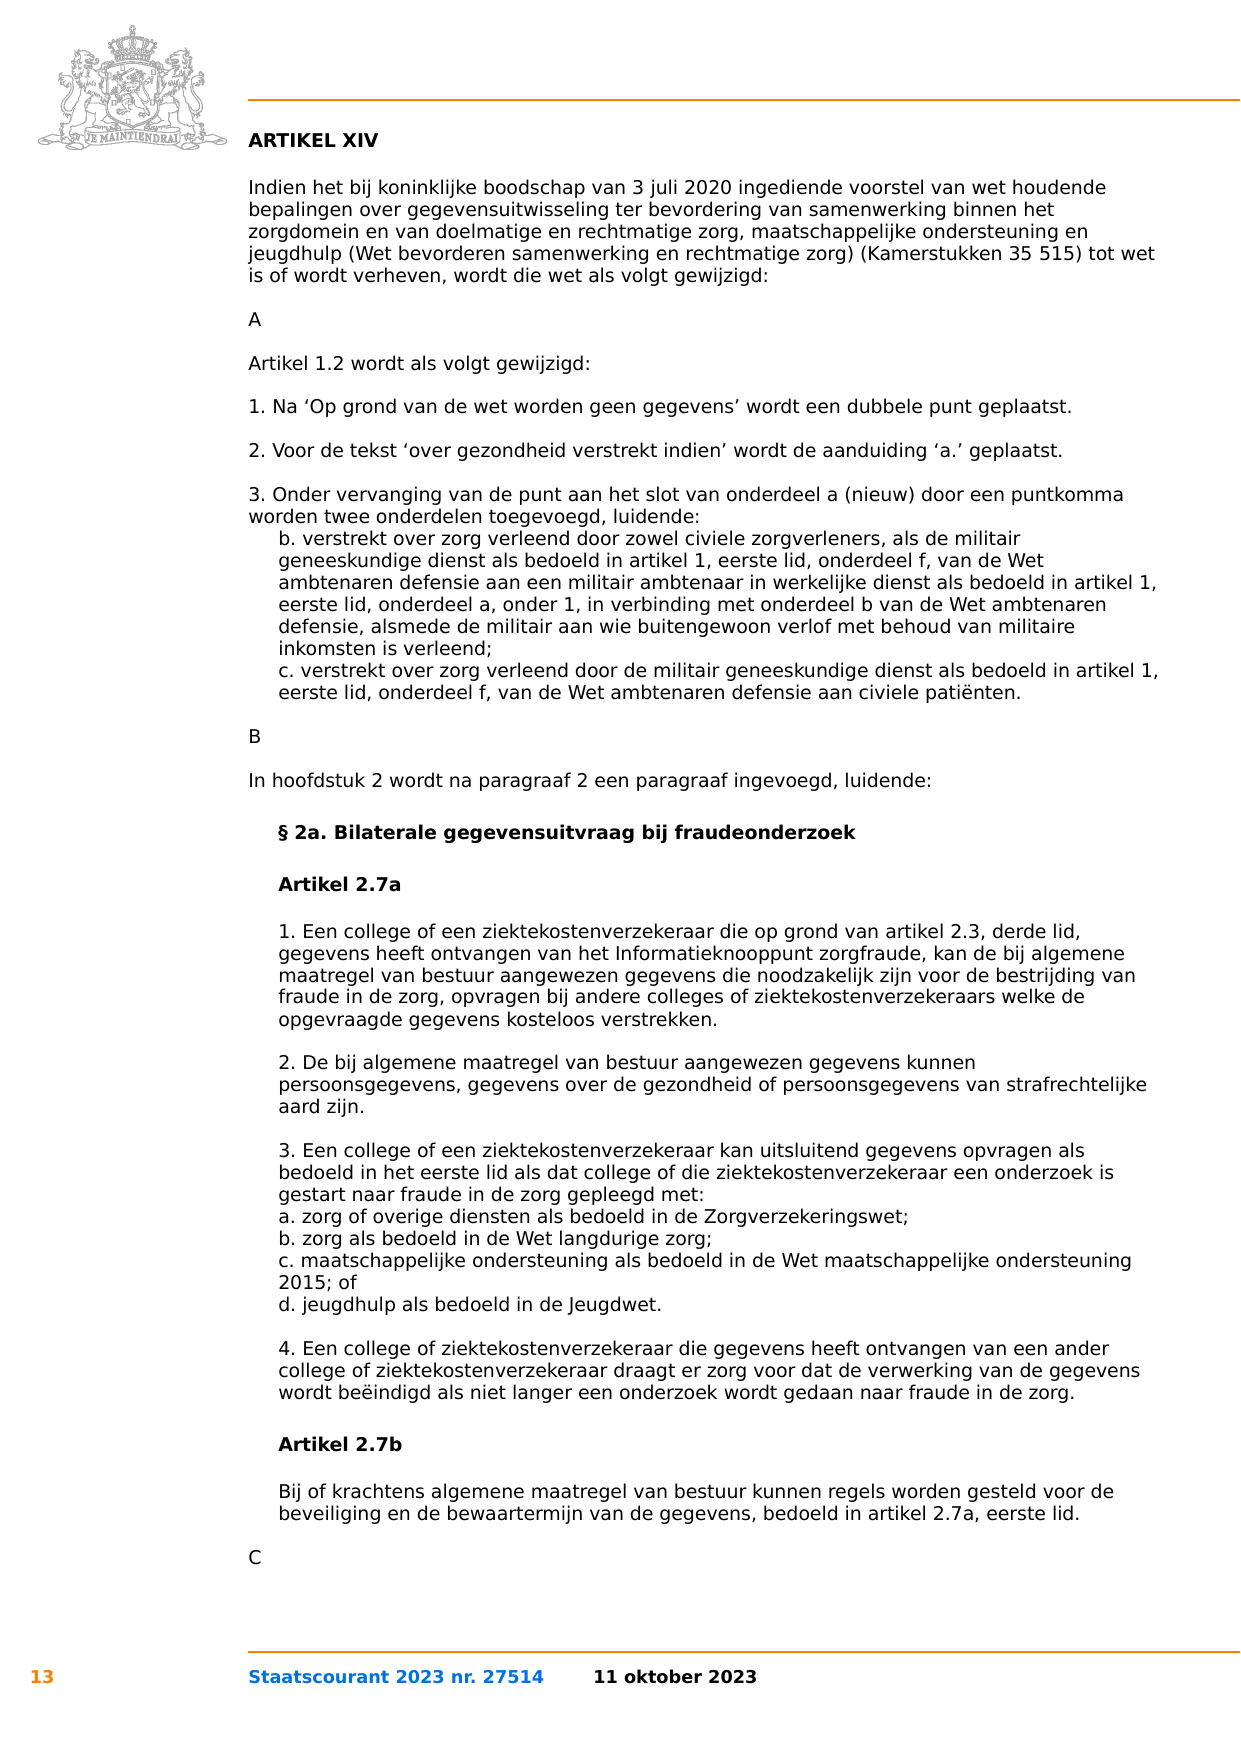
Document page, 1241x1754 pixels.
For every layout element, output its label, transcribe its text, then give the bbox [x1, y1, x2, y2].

text C [248, 1547, 1163, 1568]
text 2. Voor de tekst ‘over gezondheid verstrekt indien’ wordt de aanduiding ‘a.’ geplaatst. [248, 440, 1163, 462]
text a. zorg of overige diensten als bedoeld in de Zorgverzekeringswet; [278, 1206, 1163, 1228]
text Indien het bij koninklijke boodschap van 3 juli 2020 ingediende voorstel van wet houdende bepalingen over gegevensuitwisseling ter bevordering van samenwerking binnen het zorgdomein en van doelmatige en rechtmatige zorg, maatschappelijke ondersteuning en jeugdhulp (Wet bevorderen samenwerking en rechtmatige zorg) (Kamerstukken 35 515) tot wet is of wordt verheven, wordt die wet als volgt gewijzigd: [248, 177, 1163, 287]
text d. jeugdhulp als bedoeld in de Jeugdwet. [278, 1294, 1163, 1316]
text b. zorg als bedoeld in de Wet langdurige zorg; [278, 1228, 1163, 1250]
text c. maatschappelijke ondersteuning als bedoeld in de Wet maatschappelijke ondersteuning 2015; of [278, 1250, 1163, 1294]
text A [248, 309, 1163, 331]
text 1. Na ‘Op grond van de wet worden geen gegevens’ wordt een dubbele punt geplaatst. [248, 396, 1163, 418]
picture [38, 25, 227, 150]
text Bij of krachtens algemene maatregel van bestuur kunnen regels worden gesteld voor de beveiliging en de bewaartermijn van de gegevens, bedoeld in artikel 2.7a, eerste lid. [278, 1481, 1163, 1525]
text 1. Een college of een ziektekostenverzekeraar die op grond van artikel 2.3, derde lid, gegevens heeft ontvangen van het Informatieknooppunt zorgfraude, kan de bij algemene maatregel van bestuur aangewezen gegevens die noodzakelijk zijn voor de bestrijding van fraude in de zorg, opvragen bij andere colleges of ziektekostenverzekeraars welke de opgevraagde gegevens kosteloos verstrekken. [278, 921, 1163, 1030]
text Artikel 1.2 wordt als volgt gewijzigd: [248, 352, 1163, 374]
subtitle Artikel 2.7a [278, 873, 1163, 896]
text In hoofdstuk 2 wordt na paragraaf 2 een paragraaf ingevoegd, luidende: [248, 769, 1163, 792]
text 4. Een college of ziektekostenverzekeraar die gegevens heeft ontvangen van een ander college of ziektekostenverzekeraar draagt er zorg voor dat de verwerking van de gegevens wordt beëindigd als niet langer een onderzoek wordt gedaan naar fraude in de zorg. [278, 1338, 1163, 1404]
subtitle § 2a. Bilaterale gegevensuitvraag bij fraudeonderzoek [278, 822, 1163, 843]
subtitle Artikel 2.7b [278, 1434, 1163, 1456]
text 3. Onder vervanging van de punt aan het slot van onderdeel a (nieuw) door een puntkomma worden twee onderdelen toegevoegd, luidende: [248, 484, 1163, 528]
text c. verstrekt over zorg verleend door de militair geneeskundige dienst als bedoeld in artikel 1, eerste lid, onderdeel f, van de Wet ambtenaren defensie aan civiele patiënten. [278, 660, 1163, 704]
text 2. De bij algemene maatregel van bestuur aangewezen gegevens kunnen persoonsgegevens, gegevens over de gezondheid of persoonsgegevens van strafrechtelijke aard zijn. [278, 1052, 1163, 1118]
text B [248, 726, 1163, 748]
text b. verstrekt over zorg verleend door zowel civiele zorgverleners, als de militair geneeskundige dienst als bedoeld in artikel 1, eerste lid, onderdeel f, van de Wet ambtenaren defensie aan een militair ambtenaar in werkelijke dienst als bedoeld in artikel 1, eerste lid, onderdeel a, onder 1, in verbinding met onderdeel b van de Wet ambtenaren defensie, alsmede de militair aan wie buitengewoon verlof met behoud van militaire inkomsten is verleend; [278, 528, 1163, 660]
text 3. Een college of een ziektekostenverzekeraar kan uitsluitend gegevens opvragen als bedoeld in het eerste lid als dat college of die ziektekostenverzekeraar een onderzoek is gestart naar fraude in de zorg gepleegd met: [278, 1140, 1163, 1206]
subtitle ARTIKEL XIV [248, 130, 1163, 152]
